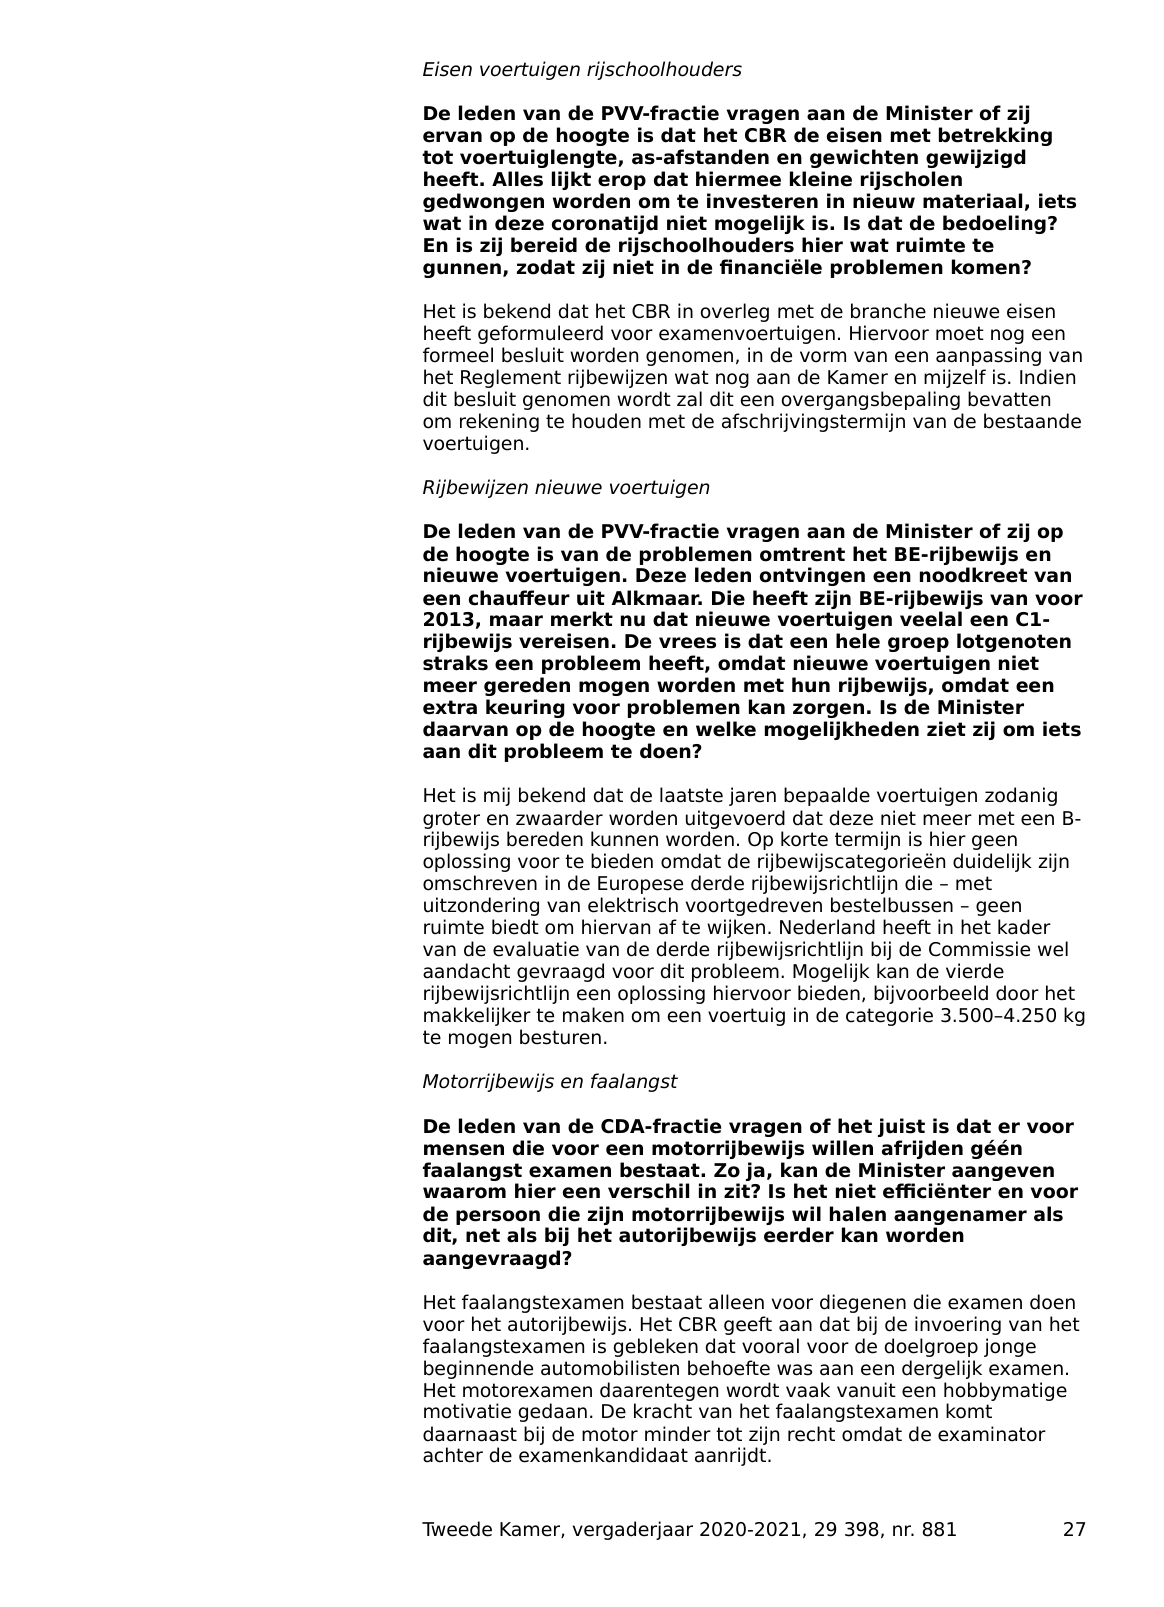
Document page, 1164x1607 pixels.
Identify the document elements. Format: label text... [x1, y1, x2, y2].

subtitle Rijbewijzen nieuwe voertuigen [422, 477, 1087, 499]
subtitle Motorrijbewijs en faalangst [422, 1071, 1087, 1093]
subtitle Eisen voertuigen rijschoolhouders [422, 59, 1087, 81]
text De leden van de PVV-fractie vragen aan de Minister of zij ervan op de hoogte is dat het CBR de eisen met betrekking tot voertuiglengte, as-afstanden en gewichten gewijzigd heeft. Alles lijkt erop dat hiermee kleine rijscholen gedwongen worden om te investeren in nieuw materiaal, iets wat in deze coronatijd niet mogelijk is. Is dat de bedoeling? En is zij bereid de rijschoolhouders hier wat ruimte te gunnen, zodat zij niet in de financiële problemen komen? [422, 103, 1087, 279]
text De leden van de CDA-fractie vragen of het juist is dat er voor mensen die voor een motorrijbewijs willen afrijden géén faalangst examen bestaat. Zo ja, kan de Minister aangeven waarom hier een verschil in zit? Is het niet efficiënter en voor de persoon die zijn motorrijbewijs wil halen aangenamer als dit, net als bij het autorijbewijs eerder kan worden aangevraagd? [422, 1116, 1087, 1269]
text De leden van de PVV-fractie vragen aan de Minister of zij op de hoogte is van de problemen omtrent het BE-rijbewijs en nieuwe voertuigen. Deze leden ontvingen een noodkreet van een chauffeur uit Alkmaar. Die heeft zijn BE-rijbewijs van voor 2013, maar merkt nu dat nieuwe voertuigen veelal een C1-rijbewijs vereisen. De vrees is dat een hele groep lotgenoten straks een probleem heeft, omdat nieuwe voertuigen niet meer gereden mogen worden met hun rijbewijs, omdat een extra keuring voor problemen kan zorgen. Is de Minister daarvan op de hoogte en welke mogelijkheden ziet zij om iets aan dit probleem te doen? [422, 521, 1087, 763]
text Het is bekend dat het CBR in overleg met de branche nieuwe eisen heeft geformuleerd voor examenvoertuigen. Hiervoor moet nog een formeel besluit worden genomen, in de vorm van een aanpassing van het Reglement rijbewijzen wat nog aan de Kamer en mijzelf is. Indien dit besluit genomen wordt zal dit een overgangsbepaling bevatten om rekening te houden met de afschrijvingstermijn van de bestaande voertuigen. [422, 301, 1087, 455]
text Het is mij bekend dat de laatste jaren bepaalde voertuigen zodanig groter en zwaarder worden uitgevoerd dat deze niet meer met een B-rijbewijs bereden kunnen worden. Op korte termijn is hier geen oplossing voor te bieden omdat de rijbewijscategorieën duidelijk zijn omschreven in de Europese derde rijbewijsrichtlijn die – met uitzondering van elektrisch voortgedreven bestelbussen – geen ruimte biedt om hiervan af te wijken. Nederland heeft in het kader van de evaluatie van de derde rijbewijsrichtlijn bij de Commissie wel aandacht gevraagd voor dit probleem. Mogelijk kan de vierde rijbewijsrichtlijn een oplossing hiervoor bieden, bijvoorbeeld door het makkelijker te maken om een voertuig in de categorie 3.500–4.250 kg te mogen besturen. [422, 785, 1087, 1049]
text Het faalangstexamen bestaat alleen voor diegenen die examen doen voor het autorijbewijs. Het CBR geeft aan dat bij de invoering van het faalangstexamen is gebleken dat vooral voor de doelgroep jonge beginnende automobilisten behoefte was aan een dergelijk examen. Het motorexamen daarentegen wordt vaak vanuit een hobbymatige motivatie gedaan. De kracht van het faalangstexamen komt daarnaast bij de motor minder tot zijn recht omdat de examinator achter de examenkandidaat aanrijdt. [422, 1292, 1087, 1467]
